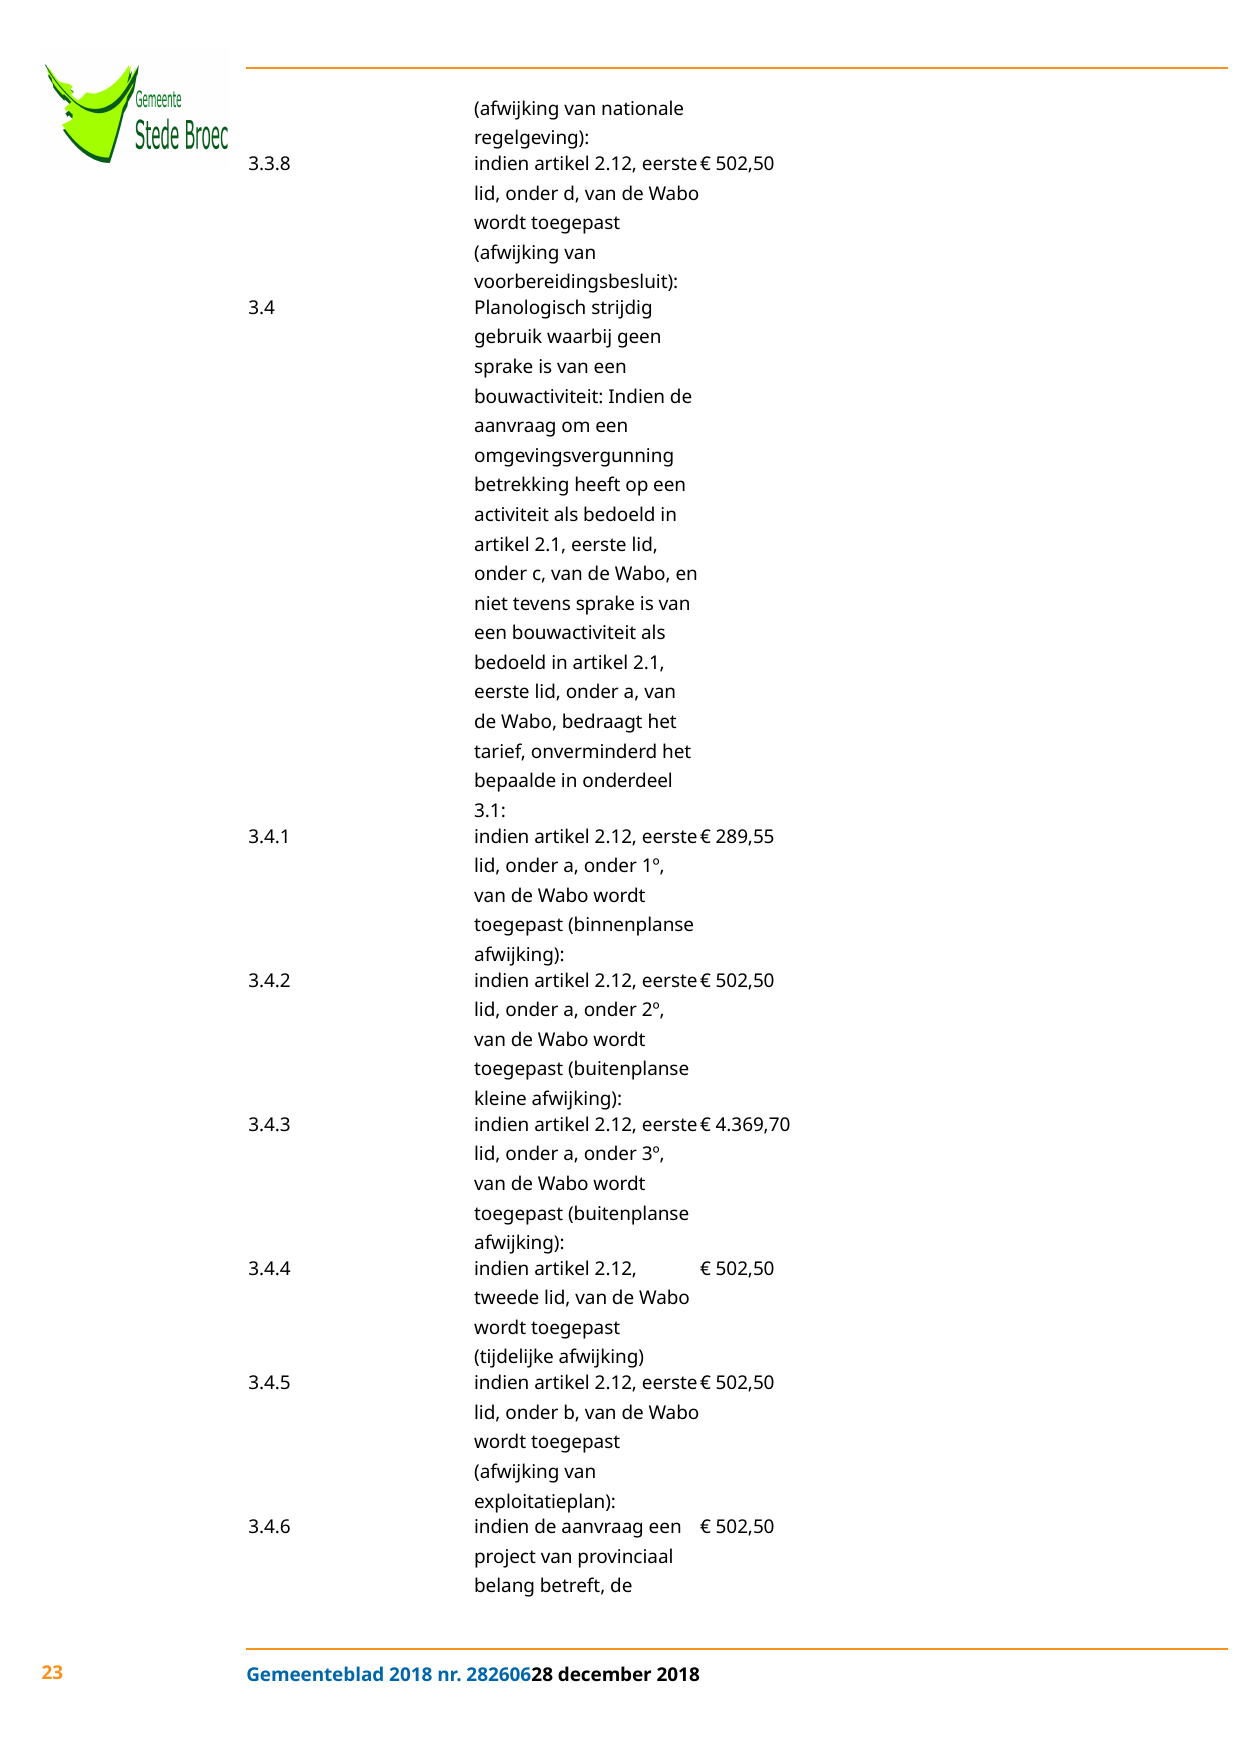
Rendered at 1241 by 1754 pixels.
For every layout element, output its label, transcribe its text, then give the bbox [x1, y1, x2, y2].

table_cell indien artikel 2.12, tweede lid, van de Wabo wordt toegepast (tijdelijke afwijking) [474, 1255, 700, 1369]
table_cell [926, 967, 1152, 1111]
table_cell € 289,55 [700, 823, 926, 967]
table_cell indien de aanvraag een project van provinciaal belang betreft, de [474, 1514, 700, 1598]
table_cell 3.4.2 [248, 967, 474, 1111]
table_cell € 4.369,70 [700, 1111, 926, 1255]
table_cell indien artikel 2.12, eerste lid, onder a, onder 2º, van de Wabo wordt toegepast (buitenplanse kleine afwijking): [474, 967, 700, 1111]
table_cell 3.4.3 [248, 1111, 474, 1255]
table_cell [248, 95, 474, 150]
table_cell [926, 294, 1152, 823]
table_cell [700, 294, 926, 823]
table_cell [926, 1255, 1152, 1369]
table_cell [926, 823, 1152, 967]
table_cell [700, 95, 926, 150]
table_cell [926, 1514, 1152, 1598]
table_cell € 502,50 [700, 1255, 926, 1369]
table_cell € 502,50 [700, 1370, 926, 1513]
table_cell indien artikel 2.12, eerste lid, onder a, onder 1º, van de Wabo wordt toegepast (binnenplanse afwijking): [474, 823, 700, 967]
table_cell [926, 1370, 1152, 1513]
table_cell 3.4.1 [248, 823, 474, 967]
table_cell 3.4.6 [248, 1514, 474, 1598]
table_cell 3.4.4 [248, 1255, 474, 1369]
table_cell indien artikel 2.12, eerste lid, onder b, van de Wabo wordt toegepast (afwijking van exploitatieplan): [474, 1370, 700, 1513]
table_cell indien artikel 2.12, eerste lid, onder a, onder 3º, van de Wabo wordt toegepast (buitenplanse afwijking): [474, 1111, 700, 1255]
table_cell 3.3.8 [248, 150, 474, 294]
table_cell € 502,50 [700, 150, 926, 294]
table_cell [926, 1111, 1152, 1255]
table_cell € 502,50 [700, 1514, 926, 1598]
picture [41, 47, 231, 172]
table_cell 3.4 [248, 294, 474, 823]
table_cell indien artikel 2.12, eerste lid, onder d, van de Wabo wordt toegepast (afwijking van voorbereidingsbesluit): [474, 150, 700, 294]
table_cell (afwijking van nationale regelgeving): [474, 95, 700, 150]
table_cell Planologisch strijdig gebruik waarbij geen sprake is van een bouwactiviteit: Indien de aanvraag om een omgevingsvergunning betrekking heeft op een activiteit als bedoeld in artikel 2.1, eerste lid, onder c, van de Wabo, en niet tevens sprake is van een bouwactiviteit als bedoeld in artikel 2.1, eerste lid, onder a, van de Wabo, bedraagt het tarief, onverminderd het bepaalde in onderdeel 3.1: [474, 294, 700, 823]
table_cell [926, 150, 1152, 294]
table_cell 3.4.5 [248, 1370, 474, 1513]
table_cell € 502,50 [700, 967, 926, 1111]
table_cell [926, 95, 1152, 150]
